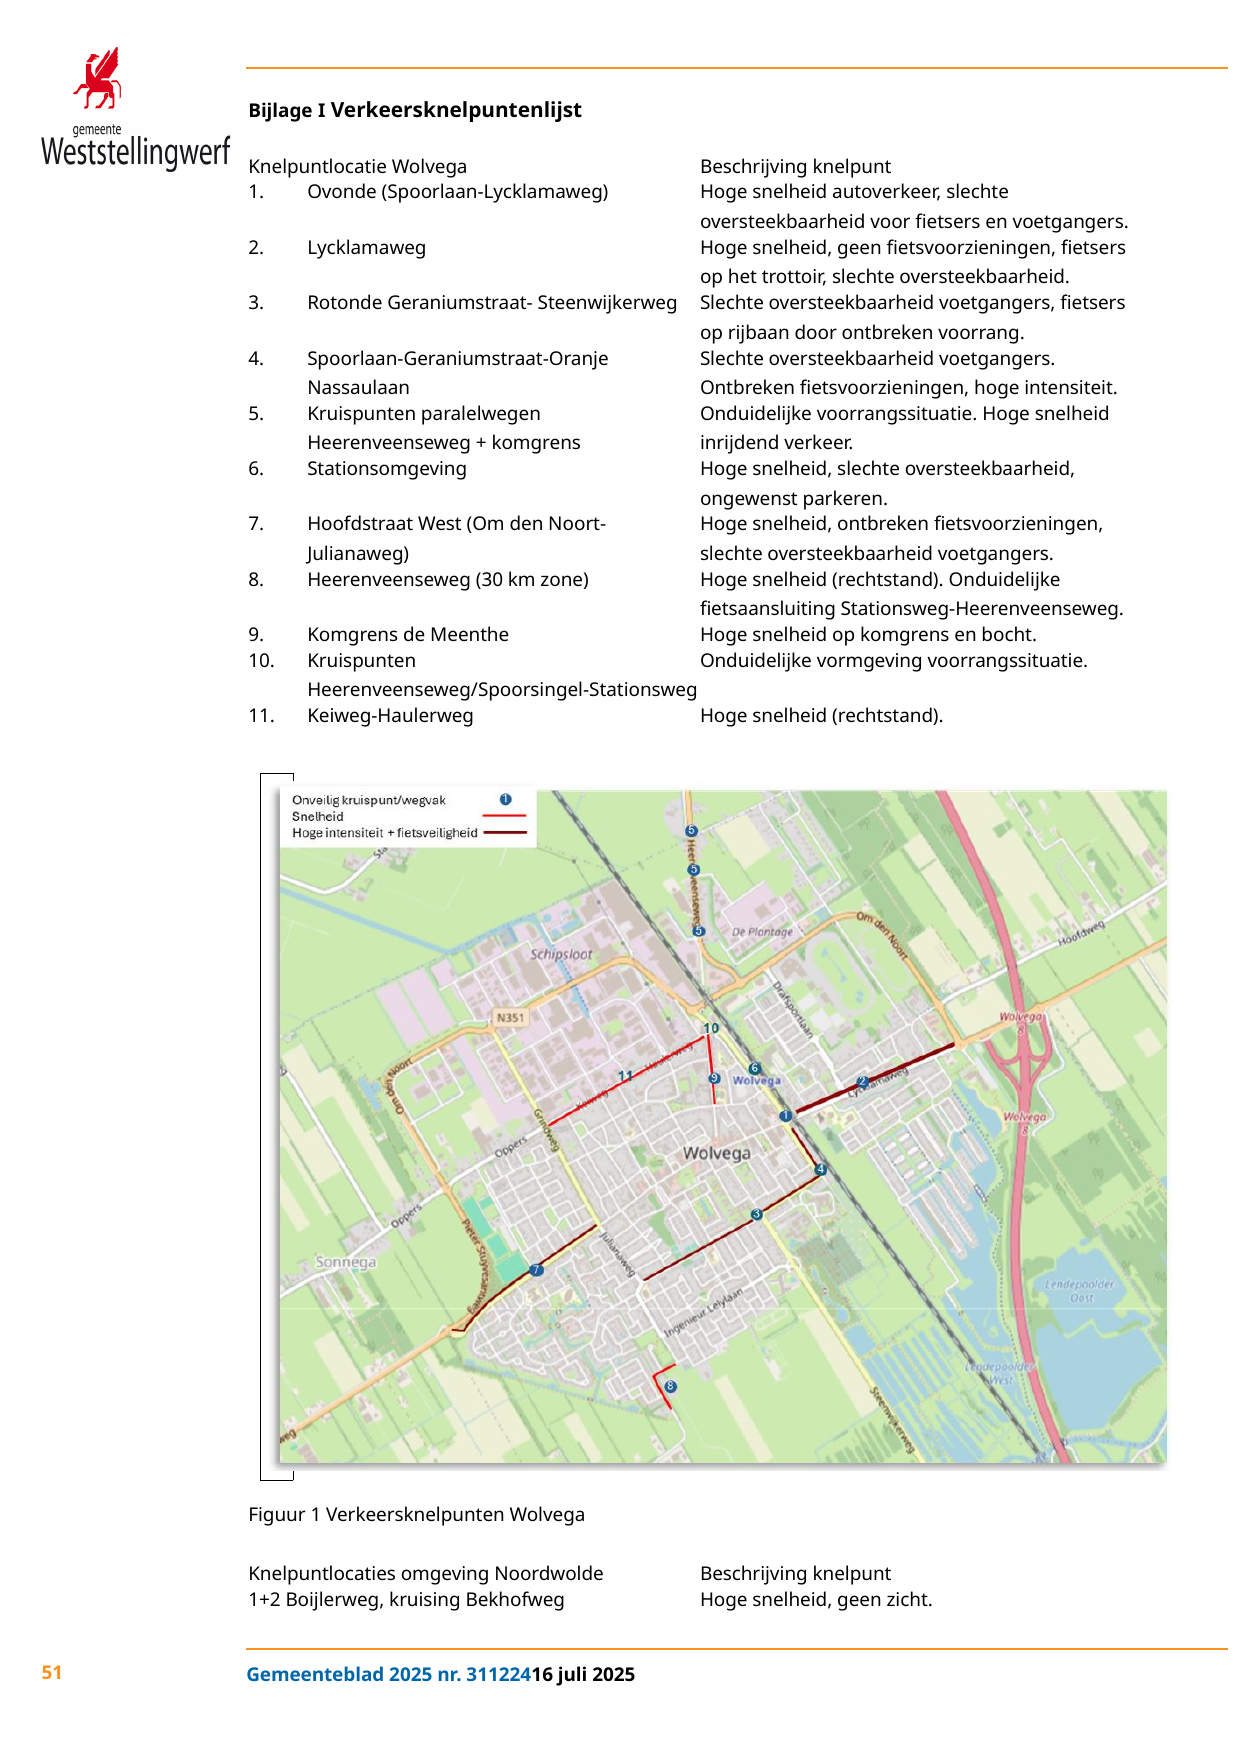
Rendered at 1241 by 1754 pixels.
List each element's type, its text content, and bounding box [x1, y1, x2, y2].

table_cell Lycklamaweg [248, 234, 700, 289]
table_cell Kruispunten paralelwegen Heerenveenseweg + komgrens [248, 400, 700, 455]
table_cell Keiweg-Haulerweg [248, 702, 700, 728]
table_cell Onduidelijke vormgeving voorrangssituatie. [700, 647, 1152, 702]
table_cell Hoge snelheid autoverkeer, slechte oversteekbaarheid voor fietsers en voetgangers. [700, 179, 1152, 234]
table_cell Hoge snelheid (rechtstand). Onduidelijke fietsaansluiting Stationsweg-Heerenveenseweg. [700, 566, 1152, 621]
table_cell Heerenveenseweg (30 km zone) [248, 566, 700, 621]
table_cell Hoge snelheid (rechtstand). [700, 702, 1152, 728]
table_cell Spoorlaan-Geraniumstraat-Oranje Nassaulaan [248, 345, 700, 400]
table_cell Stationsomgeving [248, 455, 700, 511]
table_header Knelpuntlocatie Wolvega [248, 153, 700, 179]
table_cell Slechte oversteekbaarheid voetgangers. Ontbreken fietsvoorzieningen, hoge intensiteit. [700, 345, 1152, 400]
table_cell Hoofdstraat West (Om den Noort- Julianaweg) [248, 511, 700, 566]
table_cell Rotonde Geraniumstraat- Steenwijkerweg [248, 289, 700, 345]
table_header Beschrijving knelpunt [700, 153, 1152, 179]
table_header Beschrijving knelpunt [700, 1561, 1152, 1586]
table_cell Hoge snelheid, ontbreken fietsvoorzieningen, slechte oversteekbaarheid voetgangers. [700, 511, 1152, 566]
table_cell 1+2 Boijlerweg, kruising Bekhofweg [248, 1586, 700, 1612]
table_cell Onduidelijke voorrangssituatie. Hoge snelheid inrijdend verkeer. [700, 400, 1152, 455]
picture [268, 781, 1173, 1471]
table_cell Ovonde (Spoorlaan-Lycklamaweg) [248, 179, 700, 234]
table_cell Hoge snelheid, geen fietsvoorzieningen, fietsers op het trottoir, slechte oversteekbaarheid. [700, 234, 1152, 289]
text Bijlage I Verkeersknelpuntenlijst [248, 95, 1152, 123]
picture [41, 47, 231, 172]
table_cell Komgrens de Meenthe [248, 621, 700, 647]
table_cell Hoge snelheid, slechte oversteekbaarheid, ongewenst parkeren. [700, 455, 1152, 511]
table_cell Kruispunten Heerenveenseweg/Spoorsingel-Stationsweg [248, 647, 700, 702]
text Figuur 1 Verkeersknelpunten Wolvega [248, 1501, 1152, 1527]
table_cell Hoge snelheid, geen zicht. [700, 1586, 1152, 1612]
table_header Knelpuntlocaties omgeving Noordwolde [248, 1561, 700, 1586]
table_cell Slechte oversteekbaarheid voetgangers, fietsers op rijbaan door ontbreken voorrang. [700, 289, 1152, 345]
table_cell Hoge snelheid op komgrens en bocht. [700, 621, 1152, 647]
